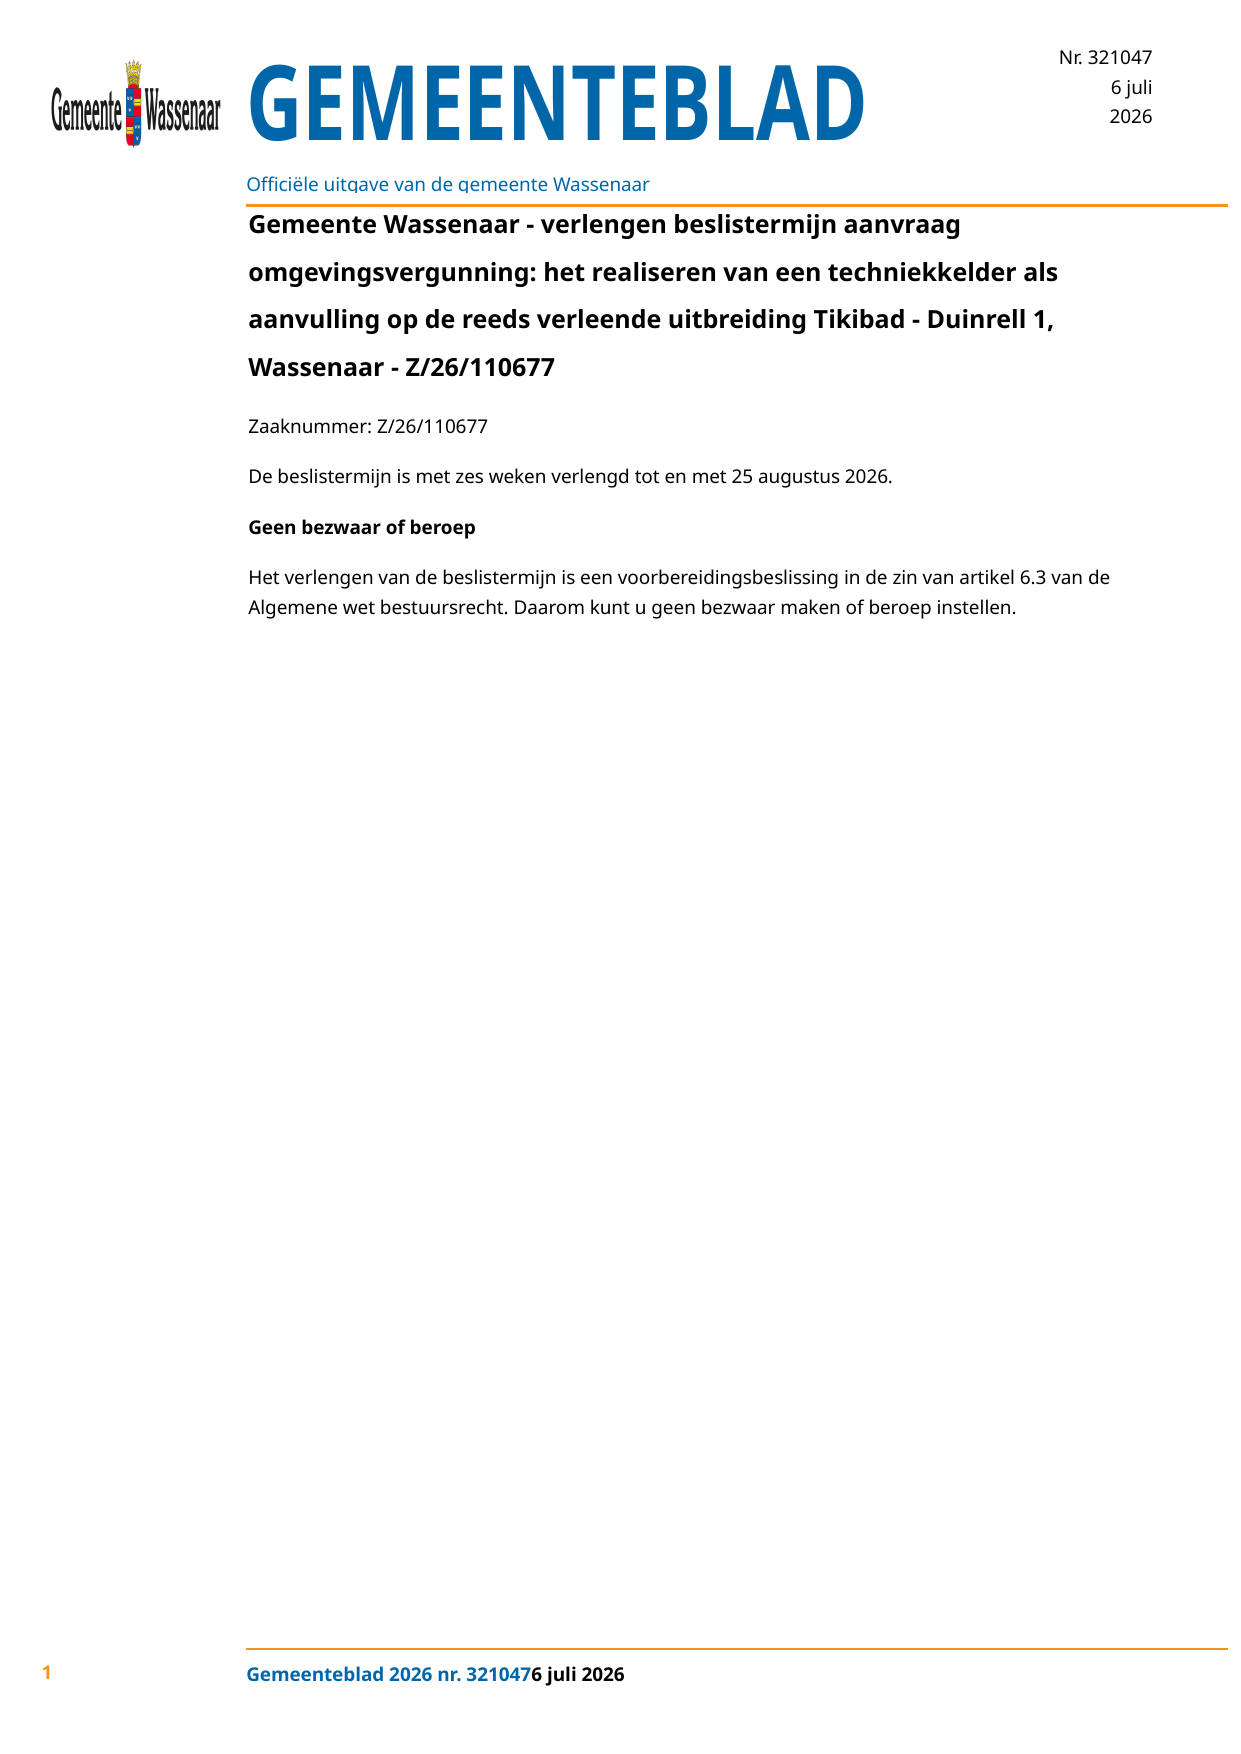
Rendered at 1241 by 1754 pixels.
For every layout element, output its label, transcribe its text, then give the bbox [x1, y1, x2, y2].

text Geen bezwaar of beroep [248, 514, 1152, 540]
text Het verlengen van de beslistermijn is een voorbereidingsbeslissing in de zin van artikel 6.3 van de Algemene wet bestuursrecht. Daarom kunt u geen bezwaar maken of beroep instellen. [248, 564, 1152, 620]
picture [41, 47, 231, 172]
text Zaaknummer: Z/26/110677 [248, 413, 1152, 439]
text Gemeente Wassenaar - verlengen beslistermijn aanvraag omgevingsvergunning: het realiseren van een techniekkelder als aanvulling op de reeds verleende uitbreiding Tikibad - Duinrell 1, Wassenaar - Z/26/110677 [248, 207, 1152, 384]
text De beslistermijn is met zes weken verlengd tot en met 25 augustus 2026. [248, 463, 1152, 489]
